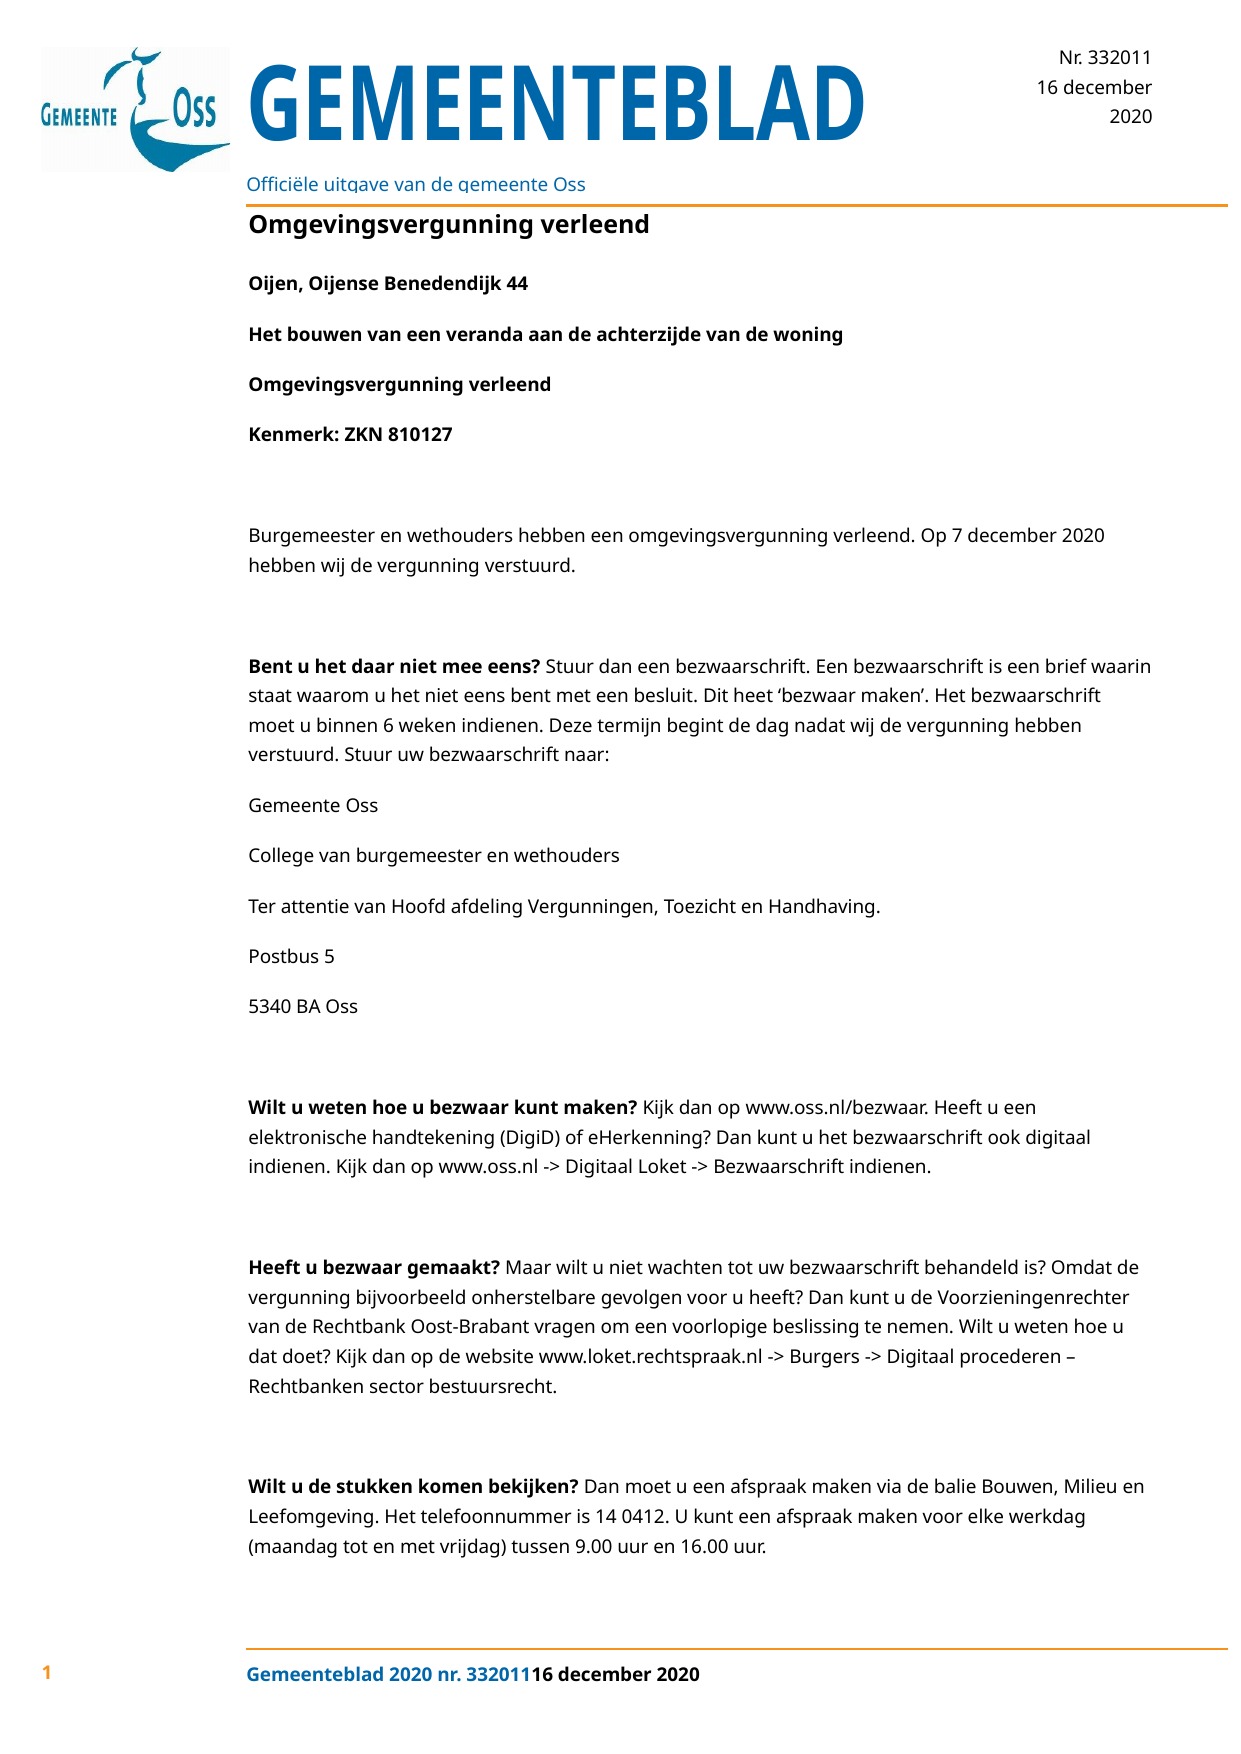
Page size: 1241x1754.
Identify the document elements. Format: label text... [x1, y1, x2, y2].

text College van burgemeester en wethouders [248, 842, 1152, 868]
text Bent u het daar niet mee eens? Stuur dan een bezwaarschrift. Een bezwaarschrift is een brief waarin staat waarom u het niet eens bent met een besluit. Dit heet ‘bezwaar maken’. Het bezwaarschrift moet u binnen 6 weken indienen. Deze termijn begint de dag nadat wij de vergunning hebben verstuurd. Stuur uw bezwaarschrift naar: [248, 653, 1152, 767]
text Het bouwen van een veranda aan de achterzijde van de woning [248, 321, 1152, 346]
text Burgemeester en wethouders hebben een omgevingsvergunning verleend. Op 7 december 2020 hebben wij de vergunning verstuurd. [248, 522, 1152, 578]
text 5340 BA Oss [248, 994, 1152, 1019]
text Heeft u bezwaar gemaakt? Maar wilt u niet wachten tot uw bezwaarschrift behandeld is? Omdat de vergunning bijvoorbeeld onherstelbare gevolgen voor u heeft? Dan kunt u de Voorzieningenrechter van de Rechtbank Oost-Brabant vragen om een voorlopige beslissing te nemen. Wilt u weten hoe u dat doet? Kijk dan op de website www.loket.rechtspraak.nl -> Burgers -> Digitaal procederen – Rechtbanken sector bestuursrecht. [248, 1254, 1152, 1398]
text Ter attentie van Hoofd afdeling Vergunningen, Toezicht en Handhaving. [248, 893, 1152, 918]
text Gemeente Oss [248, 792, 1152, 818]
text Kenmerk: ZKN 810127 [248, 422, 1152, 447]
text Wilt u de stukken komen bekijken? Dan moet u een afspraak maken via de balie Bouwen, Milieu en Leefomgeving. Het telefoonnummer is 14 0412. U kunt een afspraak maken voor elke werkdag (maandag tot en met vrijdag) tussen 9.00 uur en 16.00 uur. [248, 1474, 1152, 1558]
text Wilt u weten hoe u bezwaar kunt maken? Kijk dan op www.oss.nl/bezwaar. Heeft u een elektronische handtekening (DigiD) of eHerkenning? Dan kunt u het bezwaarschrift ook digitaal indienen. Kijk dan op www.oss.nl -> Digitaal Loket -> Bezwaarschrift indienen. [248, 1094, 1152, 1179]
text Omgevingsvergunning verleend [248, 207, 1152, 241]
picture [41, 47, 231, 172]
text Postbus 5 [248, 943, 1152, 969]
text Omgevingsvergunning verleend [248, 371, 1152, 397]
text Oijen, Oijense Benedendijk 44 [248, 270, 1152, 296]
